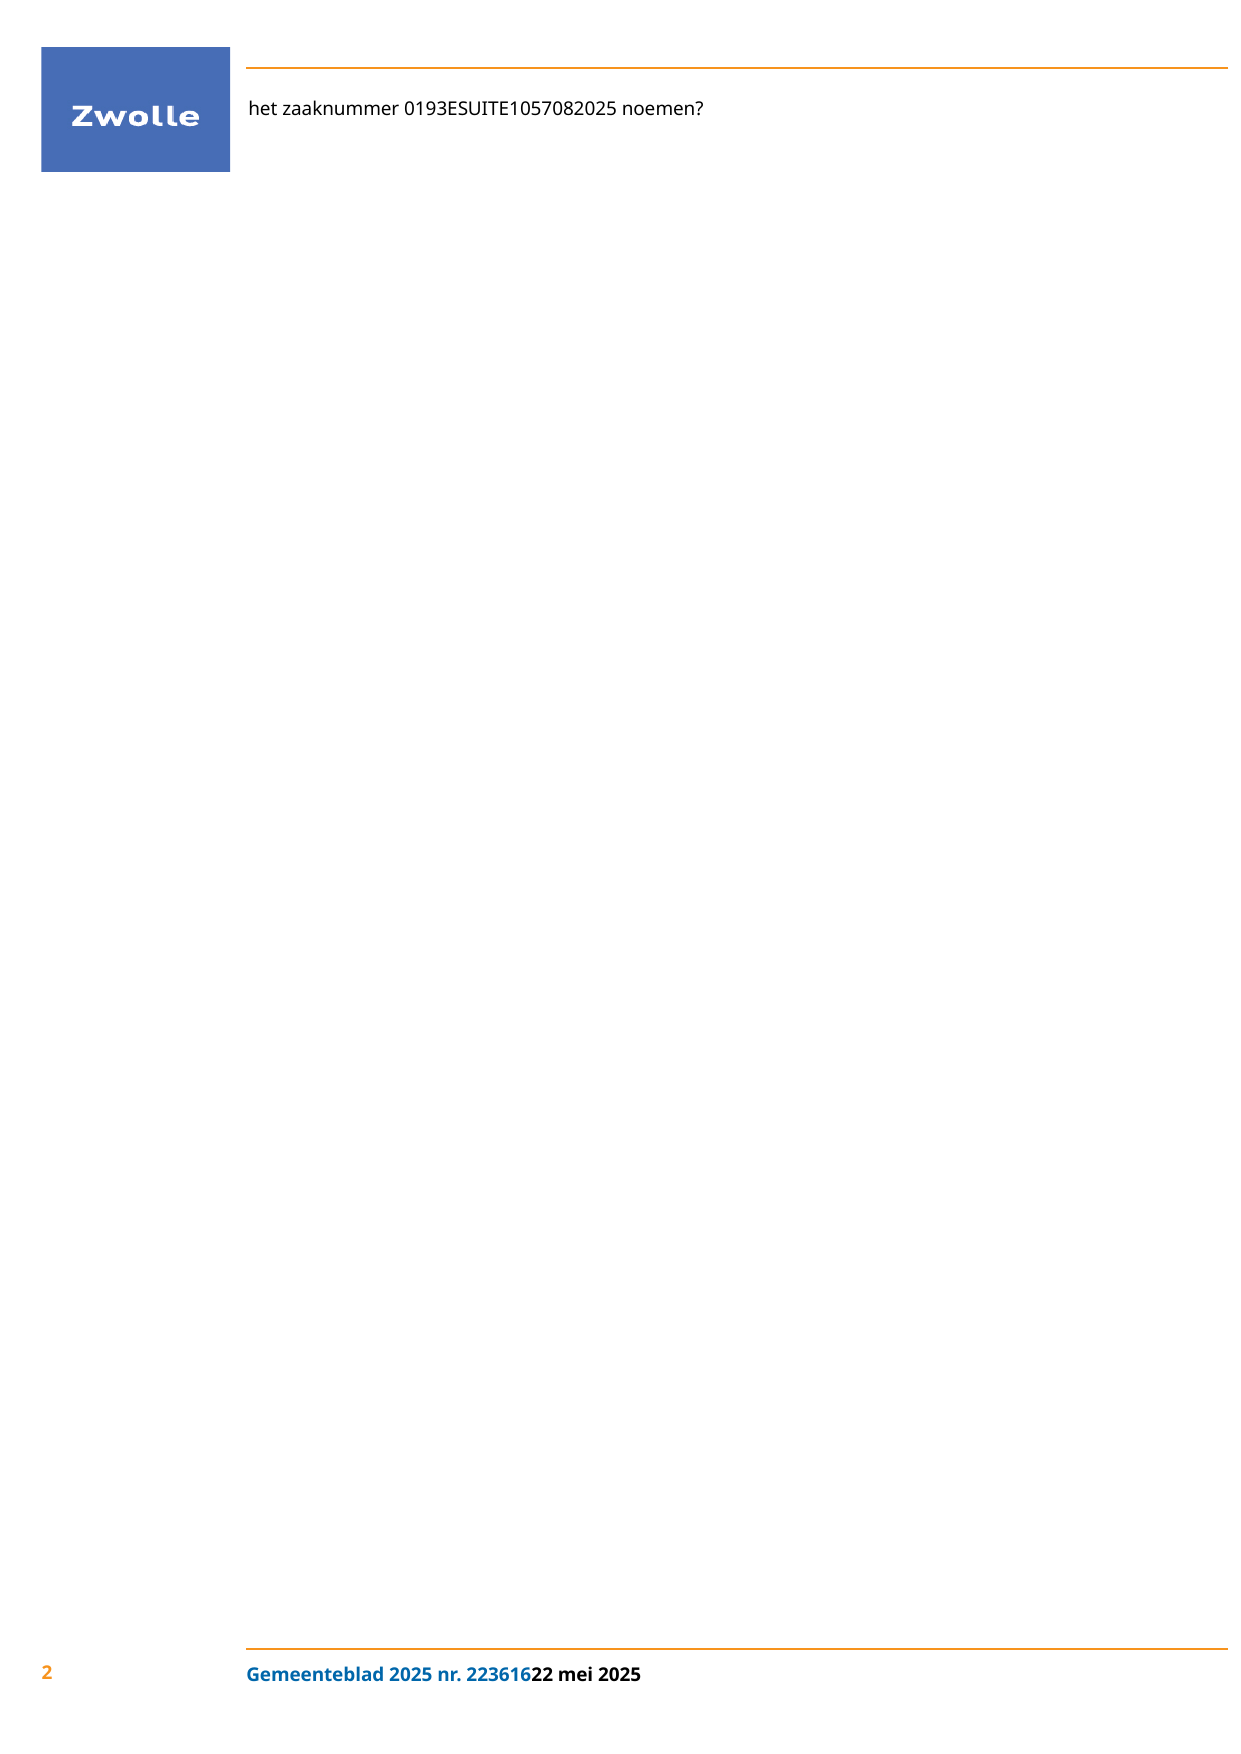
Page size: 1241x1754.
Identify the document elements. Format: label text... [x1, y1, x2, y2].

picture [41, 47, 231, 172]
text het zaaknummer 0193ESUITE1057082025 noemen? [248, 95, 1152, 121]
